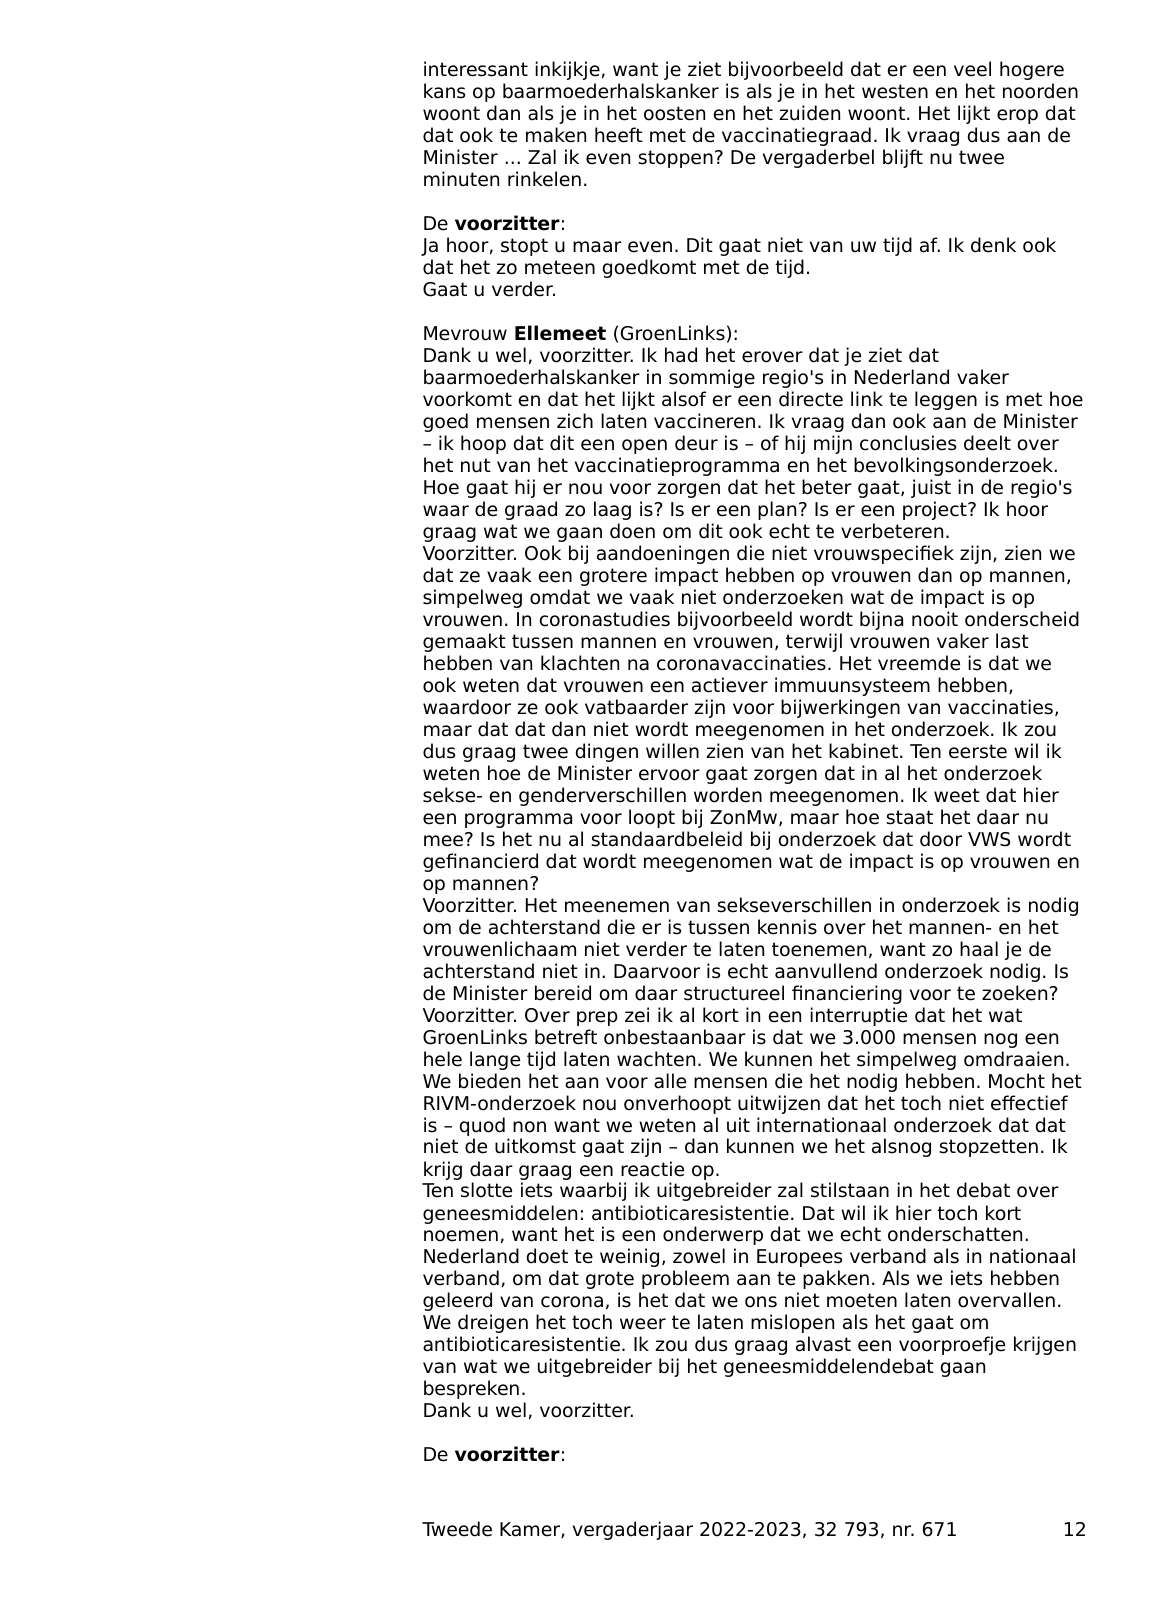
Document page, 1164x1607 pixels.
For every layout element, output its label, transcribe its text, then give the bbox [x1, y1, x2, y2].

text Dank u wel, voorzitter. [422, 1400, 1087, 1422]
text Voorzitter. Ook bij aandoeningen die niet vrouwspecifiek zijn, zien we dat ze vaak een grotere impact hebben op vrouwen dan op mannen, simpelweg omdat we vaak niet onderzoeken wat de impact is op vrouwen. In coronastudies bijvoorbeeld wordt bijna nooit onderscheid gemaakt tussen mannen en vrouwen, terwijl vrouwen vaker last hebben van klachten na coronavaccinaties. Het vreemde is dat we ook weten dat vrouwen een actiever immuunsysteem hebben, waardoor ze ook vatbaarder zijn voor bijwerkingen van vaccinaties, maar dat dat dan niet wordt meegenomen in het onderzoek. Ik zou dus graag twee dingen willen zien van het kabinet. Ten eerste wil ik weten hoe de Minister ervoor gaat zorgen dat in al het onderzoek sekse- en genderverschillen worden meegenomen. Ik weet dat hier een programma voor loopt bij ZonMw, maar hoe staat het daar nu mee? Is het nu al standaardbeleid bij onderzoek dat door VWS wordt gefinancierd dat wordt meegenomen wat de impact is op vrouwen en op mannen? [422, 543, 1087, 895]
text De voorzitter: [422, 213, 1087, 235]
text interessant inkijkje, want je ziet bijvoorbeeld dat er een veel hogere kans op baarmoederhalskanker is als je in het westen en het noorden woont dan als je in het oosten en het zuiden woont. Het lijkt erop dat dat ook te maken heeft met de vaccinatiegraad. Ik vraag dus aan de Minister ... Zal ik even stoppen? De vergaderbel blijft nu twee minuten rinkelen. [422, 59, 1087, 191]
text Voorzitter. Over prep zei ik al kort in een interruptie dat het wat GroenLinks betreft onbestaanbaar is dat we 3.000 mensen nog een hele lange tijd laten wachten. We kunnen het simpelweg omdraaien. We bieden het aan voor alle mensen die het nodig hebben. Mocht het RIVM-onderzoek nou onverhoopt uitwijzen dat het toch niet effectief is – quod non want we weten al uit internationaal onderzoek dat dat niet de uitkomst gaat zijn – dan kunnen we het alsnog stopzetten. Ik krijg daar graag een reactie op. [422, 1004, 1087, 1180]
text Dank u wel, voorzitter. Ik had het erover dat je ziet dat baarmoederhalskanker in sommige regio's in Nederland vaker voorkomt en dat het lijkt alsof er een directe link te leggen is met hoe goed mensen zich laten vaccineren. Ik vraag dan ook aan de Minister – ik hoop dat dit een open deur is – of hij mijn conclusies deelt over het nut van het vaccinatieprogramma en het bevolkingsonderzoek. Hoe gaat hij er nou voor zorgen dat het beter gaat, juist in de regio's waar de graad zo laag is? Is er een plan? Is er een project? Ik hoor graag wat we gaan doen om dit ook echt te verbeteren. [422, 345, 1087, 543]
text Gaat u verder. [422, 279, 1087, 301]
text Ten slotte iets waarbij ik uitgebreider zal stilstaan in het debat over geneesmiddelen: antibioticaresistentie. Dat wil ik hier toch kort noemen, want het is een onderwerp dat we echt onderschatten. Nederland doet te weinig, zowel in Europees verband als in nationaal verband, om dat grote probleem aan te pakken. Als we iets hebben geleerd van corona, is het dat we ons niet moeten laten overvallen. We dreigen het toch weer te laten mislopen als het gaat om antibioticaresistentie. Ik zou dus graag alvast een voorproefje krijgen van wat we uitgebreider bij het geneesmiddelendebat gaan bespreken. [422, 1180, 1087, 1400]
text Voorzitter. Het meenemen van sekseverschillen in onderzoek is nodig om de achterstand die er is tussen kennis over het mannen- en het vrouwenlichaam niet verder te laten toenemen, want zo haal je de achterstand niet in. Daarvoor is echt aanvullend onderzoek nodig. Is de Minister bereid om daar structureel financiering voor te zoeken? [422, 895, 1087, 1004]
text De voorzitter: [422, 1444, 1087, 1466]
text Ja hoor, stopt u maar even. Dit gaat niet van uw tijd af. Ik denk ook dat het zo meteen goedkomt met de tijd. [422, 235, 1087, 279]
text Mevrouw Ellemeet (GroenLinks): [422, 323, 1087, 345]
